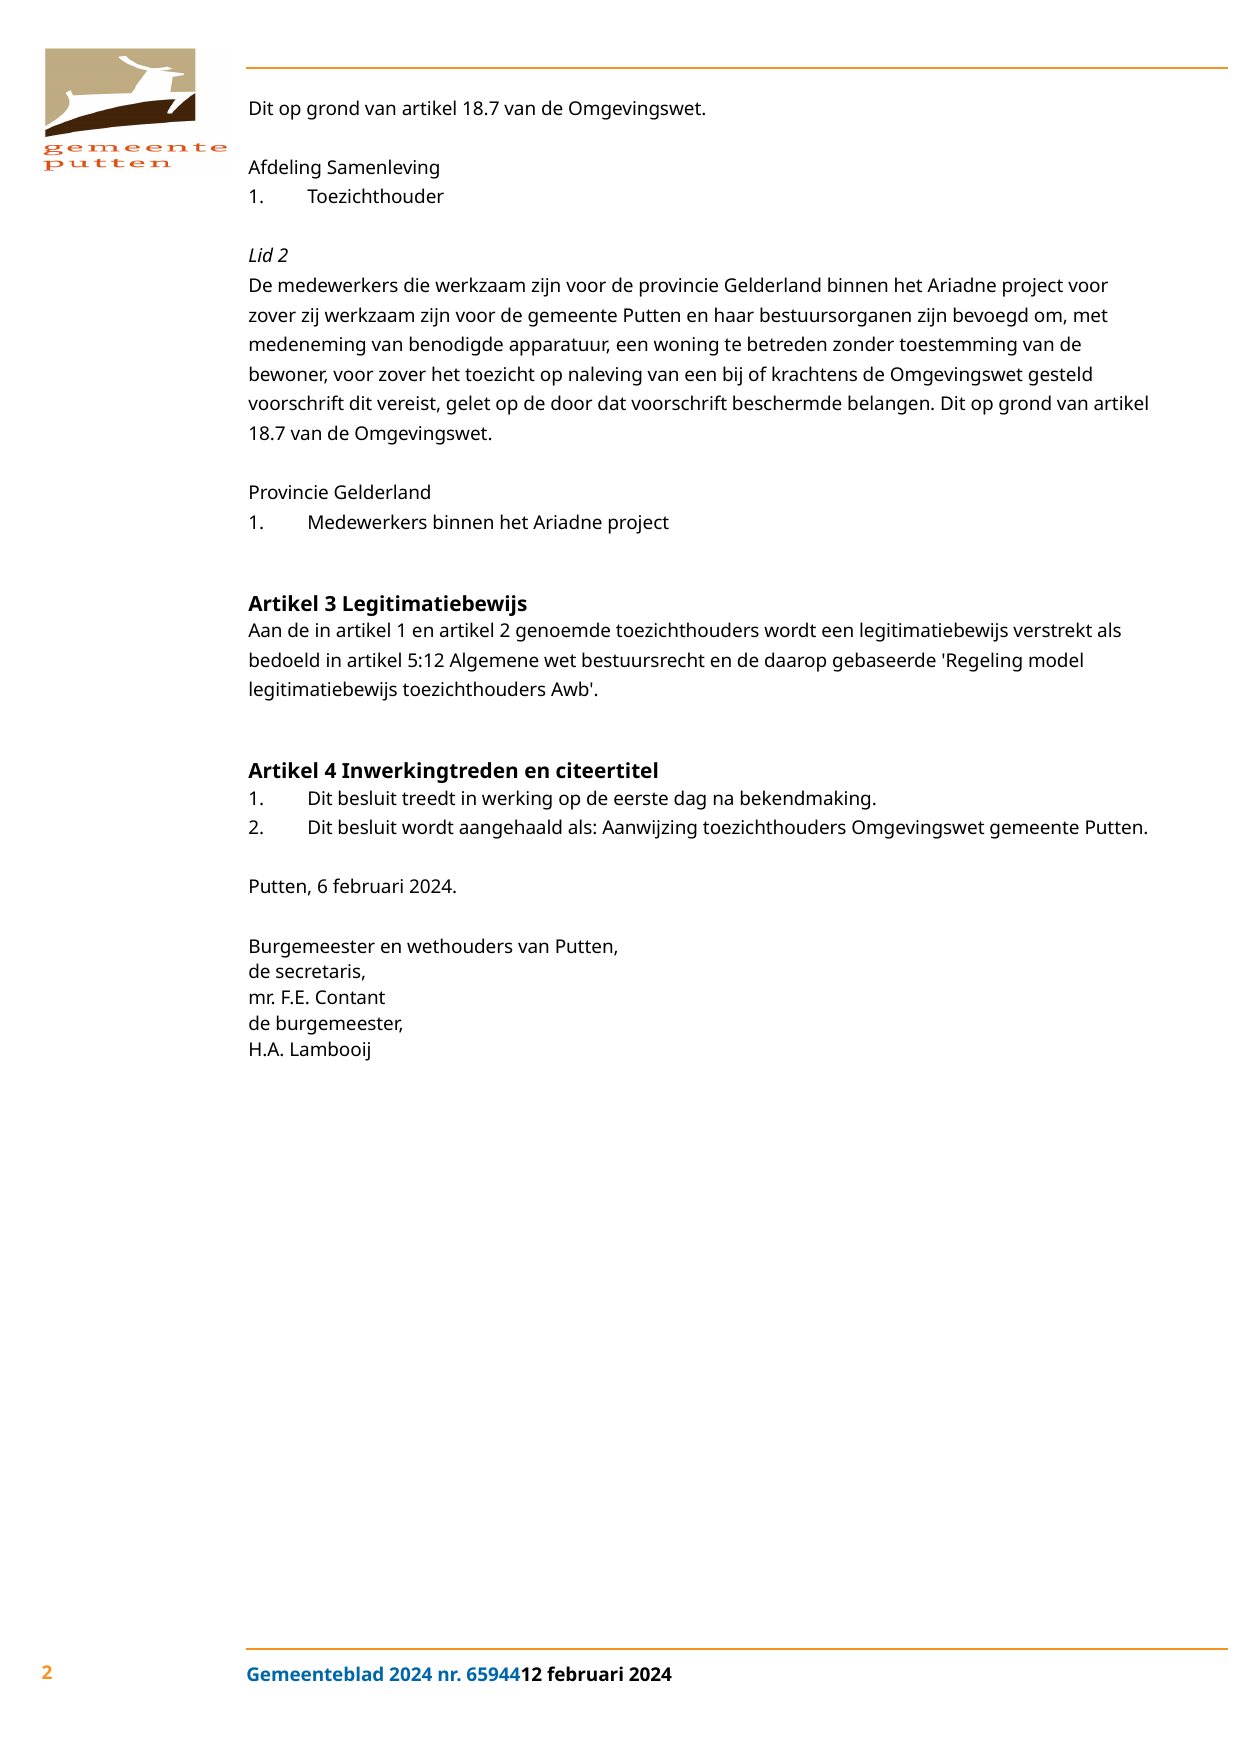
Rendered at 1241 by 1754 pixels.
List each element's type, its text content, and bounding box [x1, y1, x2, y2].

list Medewerkers binnen het Ariadne project [248, 509, 1152, 535]
list Toezichthouder [248, 183, 1152, 209]
picture [41, 47, 231, 172]
text Artikel 3 Legitimatiebewijs [248, 589, 1152, 617]
list Dit besluit treedt in werking op de eerste dag na bekendmaking. [248, 785, 1152, 811]
text Aan de in artikel 1 en artikel 2 genoemde toezichthouders wordt een legitimatiebewijs verstrekt als bedoeld in artikel 5:12 Algemene wet bestuursrecht en de daarop gebaseerde 'Regeling model legitimatiebewijs toezichthouders Awb'. [248, 617, 1152, 702]
text Dit op grond van artikel 18.7 van de Omgevingswet. [248, 95, 1152, 121]
text mr. F.E. Contant [248, 984, 1152, 1010]
text Lid 2 [248, 243, 1152, 268]
text De medewerkers die werkzaam zijn voor de provincie Gelderland binnen het Ariadne project voor zover zij werkzaam zijn voor de gemeente Putten en haar bestuursorganen zijn bevoegd om, met medeneming van benodigde apparatuur, een woning te betreden zonder toestemming van de bewoner, voor zover het toezicht op naleving van een bij of krachtens de Omgevingswet gesteld voorschrift dit vereist, gelet op de door dat voorschrift beschermde belangen. Dit op grond van artikel 18.7 van de Omgevingswet. [248, 272, 1152, 446]
text Afdeling Samenleving [248, 154, 1152, 180]
text Burgemeester en wethouders van Putten, [248, 933, 1152, 959]
text de secretaris, [248, 959, 1152, 984]
list Dit besluit wordt aangehaald als: Aanwijzing toezichthouders Omgevingswet gemeente Putten. [248, 814, 1152, 840]
text de burgemeester, [248, 1010, 1152, 1036]
text Artikel 4 Inwerkingtreden en citeertitel [248, 757, 1152, 785]
text H.A. Lambooij [248, 1036, 1152, 1062]
text Provincie Gelderland [248, 479, 1152, 505]
text Putten, 6 februari 2024. [248, 874, 1152, 899]
